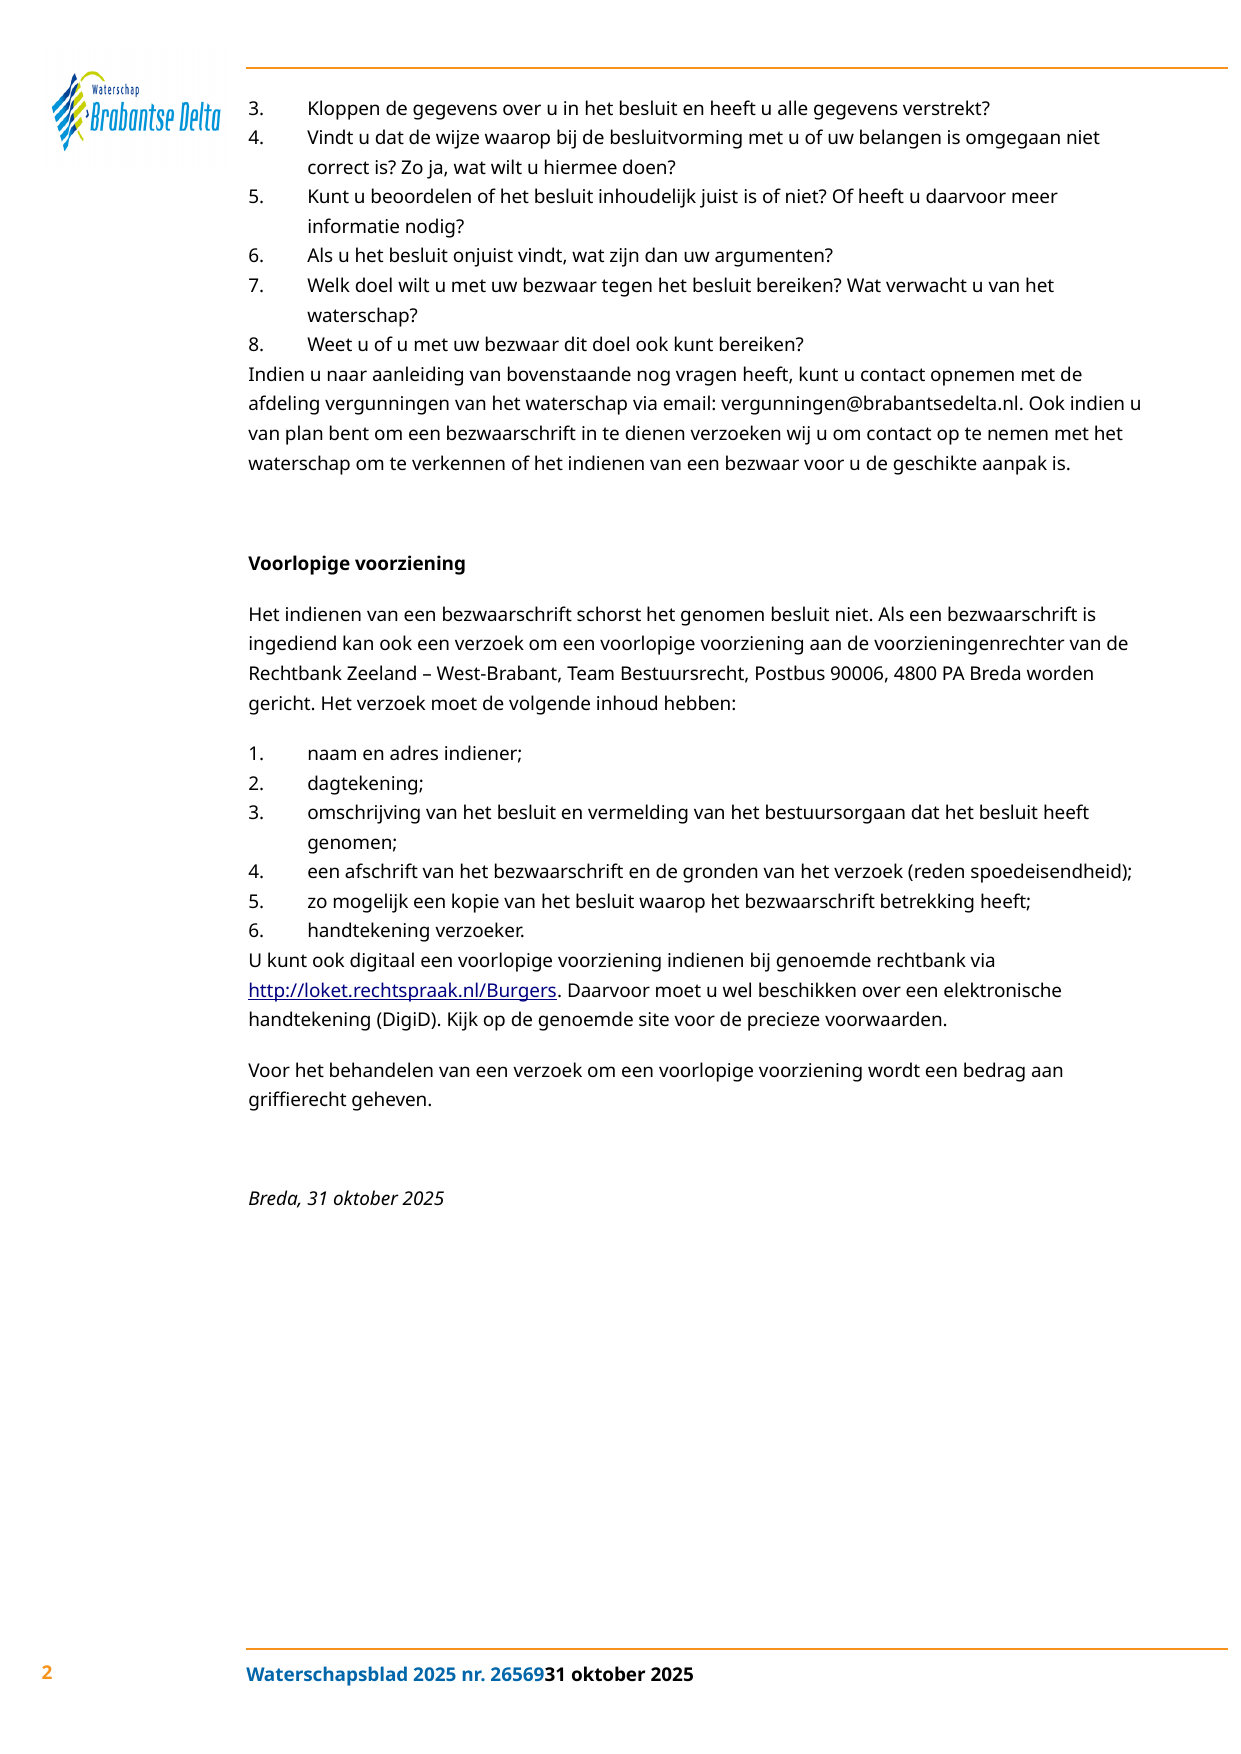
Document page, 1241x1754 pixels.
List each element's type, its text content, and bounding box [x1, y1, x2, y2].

list naam en adres indiener; [248, 740, 1152, 766]
list handtekening verzoeker. [248, 918, 1152, 943]
list Vindt u dat de wijze waarop bij de besluitvorming met u of uw belangen is omgegaan niet correct is? Zo ja, wat wilt u hiermee doen? [248, 124, 1152, 180]
text U kunt ook digitaal een voorlopige voorziening indienen bij genoemde rechtbank via http://loket.rechtspraak.nl/Burgers. Daarvoor moet u wel beschikken over een elektronische handtekening (DigiD). Kijk op de genoemde site voor de precieze voorwaarden. [248, 947, 1152, 1032]
list Welk doel wilt u met uw bezwaar tegen het besluit bereiken? Wat verwacht u van het waterschap? [248, 272, 1152, 328]
text Breda, 31 oktober 2025 [248, 1185, 1152, 1210]
text Het indienen van een bezwaarschrift schorst het genomen besluit niet. Als een bezwaarschrift is ingediend kan ook een verzoek om een voorlopige voorziening aan de voorzieningenrechter van de Rechtbank Zeeland – West-Brabant, Team Bestuursrecht, Postbus 90006, 4800 PA Breda worden gericht. Het verzoek moet de volgende inhoud hebben: [248, 601, 1152, 716]
list Kloppen de gegevens over u in het besluit en heeft u alle gegevens verstrekt? [248, 95, 1152, 121]
list Als u het besluit onjuist vindt, wat zijn dan uw argumenten? [248, 243, 1152, 268]
list dagtekening; [248, 770, 1152, 796]
text Indien u naar aanleiding van bovenstaande nog vragen heeft, kunt u contact opnemen met de afdeling vergunningen van het waterschap via email: vergunningen@brabantsedelta.nl. Ook indien u van plan bent om een bezwaarschrift in te dienen verzoeken wij u om contact op te nemen met het waterschap om te verkennen of het indienen van een bezwaar voor u de geschikte aanpak is. [248, 361, 1152, 476]
picture [41, 47, 231, 172]
list een afschrift van het bezwaarschrift en de gronden van het verzoek (reden spoedeisendheid); [248, 858, 1152, 884]
list omschrijving van het besluit en vermelding van het bestuursorgaan dat het besluit heeft genomen; [248, 799, 1152, 855]
list zo mogelijk een kopie van het besluit waarop het bezwaarschrift betrekking heeft; [248, 888, 1152, 914]
list Weet u of u met uw bezwaar dit doel ook kunt bereiken? [248, 331, 1152, 357]
text Voor het behandelen van een verzoek om een voorlopige voorziening wordt een bedrag aan griffierecht geheven. [248, 1057, 1152, 1112]
list Kunt u beoordelen of het besluit inhoudelijk juist is of niet? Of heeft u daarvoor meer informatie nodig? [248, 183, 1152, 239]
text Voorlopige voorziening [248, 551, 1152, 576]
